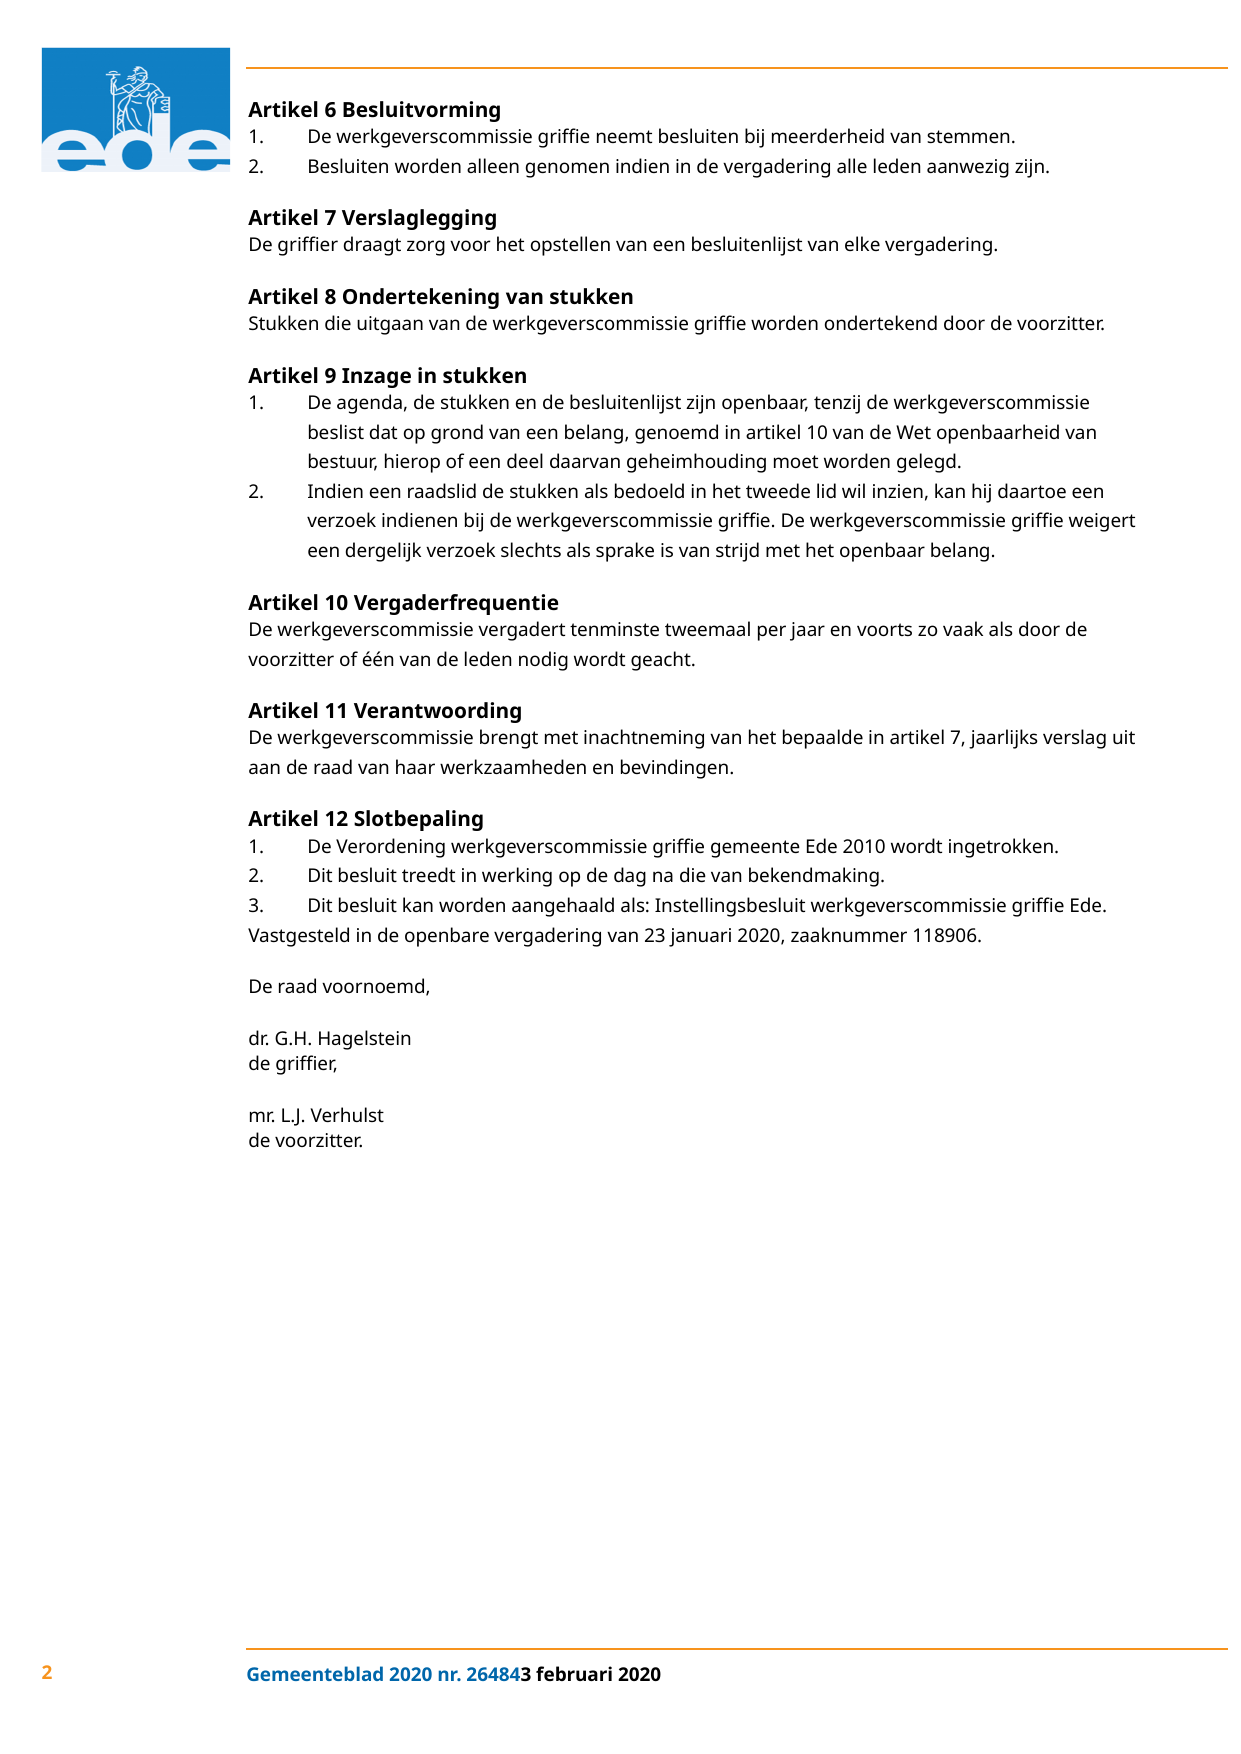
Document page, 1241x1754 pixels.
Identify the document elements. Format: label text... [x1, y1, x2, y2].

text Artikel 10 Vergaderfrequentie [248, 588, 1152, 616]
list De werkgeverscommissie griffie neemt besluiten bij meerderheid van stemmen. [248, 123, 1152, 149]
text De griffier draagt zorg voor het opstellen van een besluitenlijst van elke vergadering. [248, 232, 1152, 257]
text Artikel 11 Verantwoording [248, 696, 1152, 724]
text Artikel 9 Inzage in stukken [248, 361, 1152, 389]
text mr. L.J. Verhulst [248, 1102, 1152, 1128]
text De werkgeverscommissie vergadert tenminste tweemaal per jaar en voorts zo vaak als door de voorzitter of één van de leden nodig wordt geacht. [248, 616, 1152, 671]
list Dit besluit treedt in werking op de dag na die van bekendmaking. [248, 863, 1152, 888]
text Vastgesteld in de openbare vergadering van 23 januari 2020, zaaknummer 118906. [248, 922, 1152, 947]
picture [41, 47, 231, 172]
list De agenda, de stukken en de besluitenlijst zijn openbaar, tenzij de werkgeverscommissie beslist dat op grond van een belang, genoemd in artikel 10 van de Wet openbaarheid van bestuur, hierop of een deel daarvan geheimhouding moet worden gelegd. [248, 389, 1152, 474]
text De werkgeverscommissie brengt met inachtneming van het bepaalde in artikel 7, jaarlijks verslag uit aan de raad van haar werkzaamheden en bevindingen. [248, 724, 1152, 780]
text Stukken die uitgaan van de werkgeverscommissie griffie worden ondertekend door de voorzitter. [248, 311, 1152, 336]
list Indien een raadslid de stukken als bedoeld in het tweede lid wil inzien, kan hij daartoe een verzoek indienen bij de werkgeverscommissie griffie. De werkgeverscommissie griffie weigert een dergelijk verzoek slechts als sprake is van strijd met het openbaar belang. [248, 478, 1152, 563]
list Dit besluit kan worden aangehaald als: Instellingsbesluit werkgeverscommissie griffie Ede. [248, 892, 1152, 918]
list Besluiten worden alleen genomen indien in de vergadering alle leden aanwezig zijn. [248, 153, 1152, 178]
text Artikel 7 Verslaglegging [248, 203, 1152, 232]
text Artikel 6 Besluitvorming [248, 95, 1152, 123]
text dr. G.H. Hagelstein [248, 1025, 1152, 1050]
text de voorzitter. [248, 1128, 1152, 1153]
text Artikel 12 Slotbepaling [248, 804, 1152, 833]
text De raad voornoemd, [248, 973, 1152, 999]
text Artikel 8 Ondertekening van stukken [248, 282, 1152, 311]
list De Verordening werkgeverscommissie griffie gemeente Ede 2010 wordt ingetrokken. [248, 833, 1152, 859]
text de griffier, [248, 1050, 1152, 1076]
